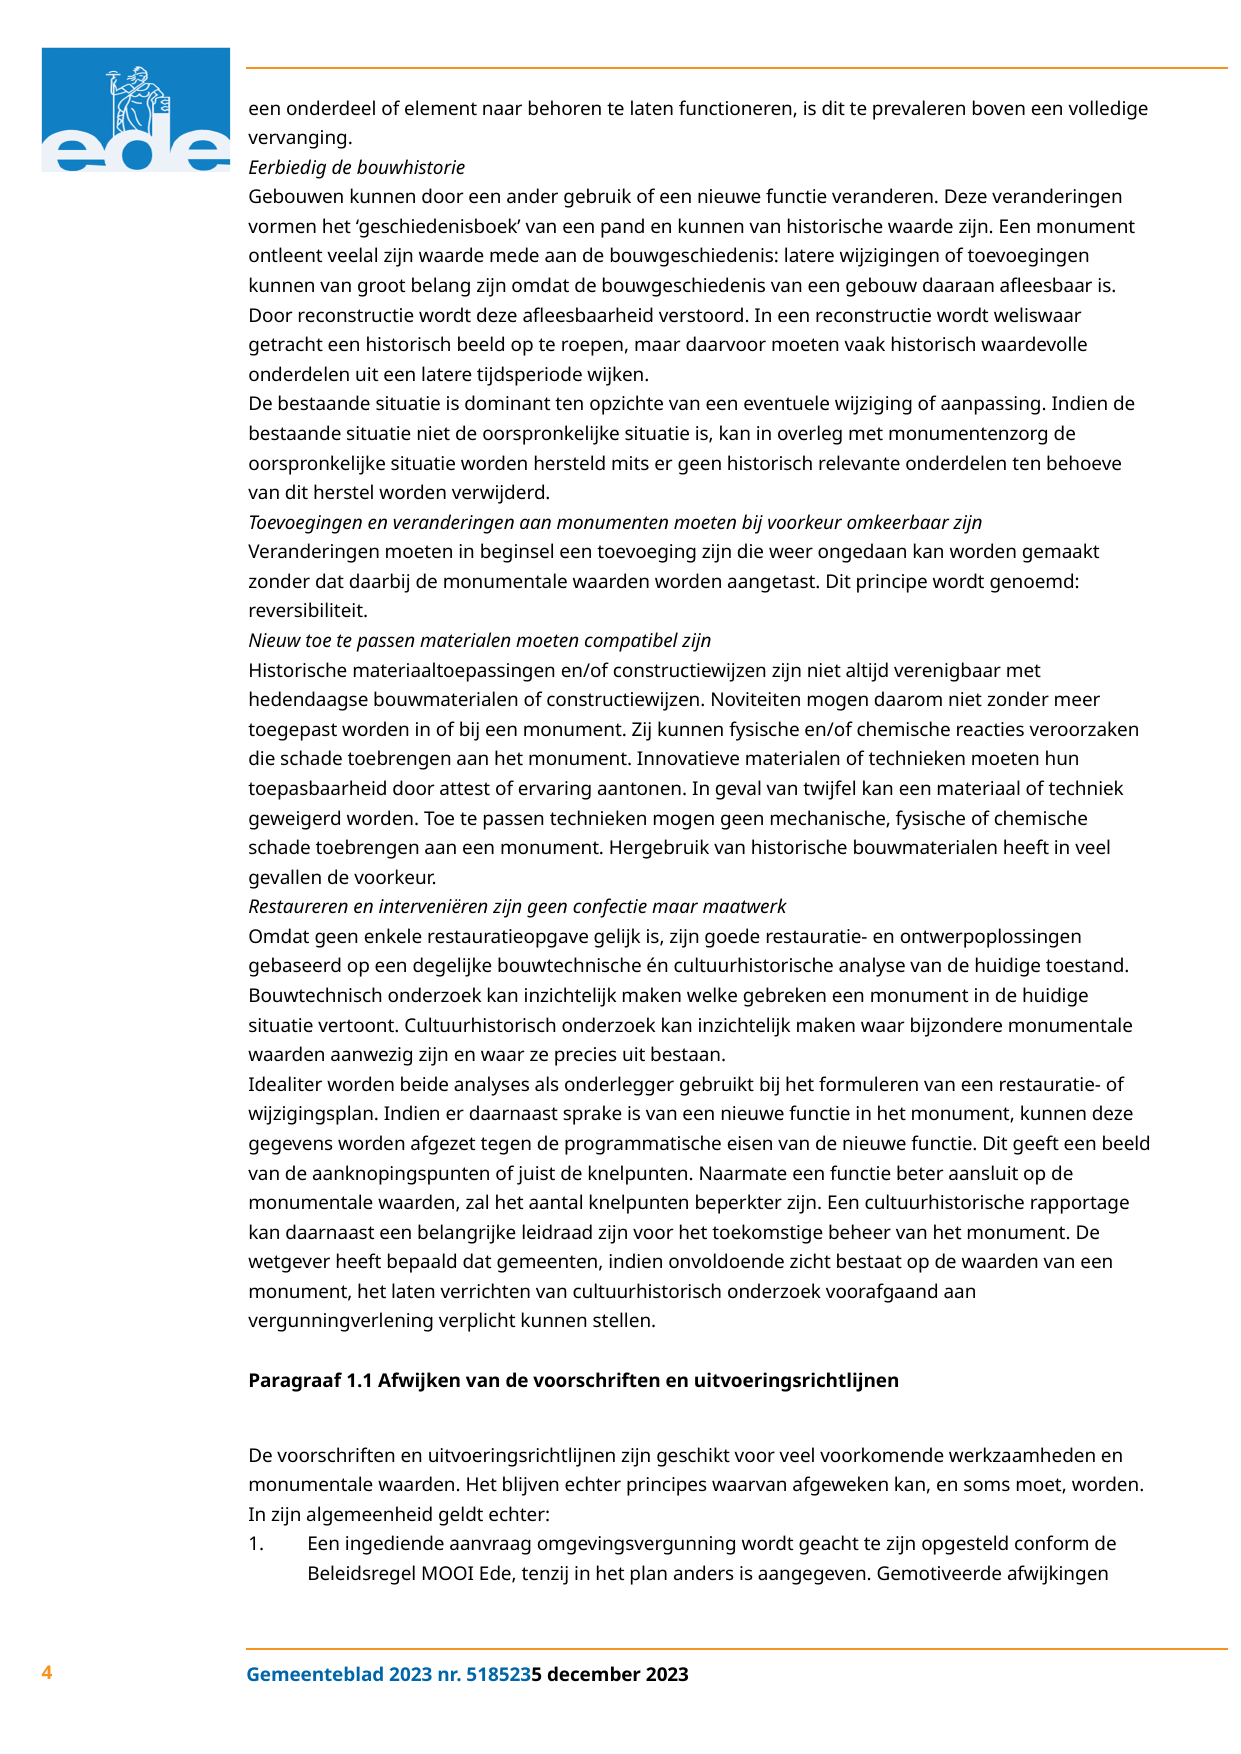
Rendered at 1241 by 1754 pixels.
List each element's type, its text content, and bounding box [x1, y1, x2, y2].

text een onderdeel of element naar behoren te laten functioneren, is dit te prevaleren boven een volledige vervanging. [248, 95, 1152, 150]
text Veranderingen moeten in beginsel een toevoeging zijn die weer ongedaan kan worden gemaakt zonder dat daarbij de monumentale waarden worden aangetast. Dit principe wordt genoemd: reversibiliteit. [248, 538, 1152, 623]
text De bestaande situatie is dominant ten opzichte van een eventuele wijziging of aanpassing. Indien de bestaande situatie niet de oorspronkelijke situatie is, kan in overleg met monumentenzorg de oorspronkelijke situatie worden hersteld mits er geen historisch relevante onderdelen ten behoeve van dit herstel worden verwijderd. [248, 391, 1152, 505]
text Paragraaf 1.1 Afwijken van de voorschriften en uitvoeringsrichtlijnen [248, 1367, 1152, 1393]
text Bouwtechnisch onderzoek kan inzichtelijk maken welke gebreken een monument in de huidige situatie vertoont. Cultuurhistorisch onderzoek kan inzichtelijk maken waar bijzondere monumentale waarden aanwezig zijn en waar ze precies uit bestaan. [248, 982, 1152, 1067]
text Nieuw toe te passen materialen moeten compatibel zijn [248, 627, 1152, 653]
picture [41, 47, 231, 172]
text Historische materiaaltoepassingen en/of constructiewijzen zijn niet altijd verenigbaar met hedendaagse bouwmaterialen of constructiewijzen. Noviteiten mogen daarom niet zonder meer toegepast worden in of bij een monument. Zij kunnen fysische en/of chemische reacties veroorzaken die schade toebrengen aan het monument. Innovatieve materialen of technieken moeten hun toepasbaarheid door attest of ervaring aantonen. In geval van twijfel kan een materiaal of techniek geweigerd worden. Toe te passen technieken mogen geen mechanische, fysische of chemische schade toebrengen aan een monument. Hergebruik van historische bouwmaterialen heeft in veel gevallen de voorkeur. [248, 657, 1152, 890]
text Restaureren en interveniëren zijn geen confectie maar maatwerk [248, 893, 1152, 919]
text Idealiter worden beide analyses als onderlegger gebruikt bij het formuleren van een restauratie- of wijzigingsplan. Indien er daarnaast sprake is van een nieuwe functie in het monument, kunnen deze gegevens worden afgezet tegen de programmatische eisen van de nieuwe functie. Dit geeft een beeld van de aanknopingspunten of juist de knelpunten. Naarmate een functie beter aansluit op de monumentale waarden, zal het aantal knelpunten beperkter zijn. Een cultuurhistorische rapportage kan daarnaast een belangrijke leidraad zijn voor het toekomstige beheer van het monument. De wetgever heeft bepaald dat gemeenten, indien onvoldoende zicht bestaat op de waarden van een monument, het laten verrichten van cultuurhistorisch onderzoek voorafgaand aan vergunningverlening verplicht kunnen stellen. [248, 1071, 1152, 1333]
list Een ingediende aanvraag omgevingsvergunning wordt geacht te zijn opgesteld conform de Beleidsregel MOOI Ede, tenzij in het plan anders is aangegeven. Gemotiveerde afwijkingen [248, 1531, 1152, 1586]
text Omdat geen enkele restauratieopgave gelijk is, zijn goede restauratie- en ontwerpoplossingen gebaseerd op een degelijke bouwtechnische én cultuurhistorische analyse van de huidige toestand. [248, 923, 1152, 978]
text In zijn algemeenheid geldt echter: [248, 1501, 1152, 1527]
text Eerbiedig de bouwhistorie [248, 154, 1152, 180]
text De voorschriften en uitvoeringsrichtlijnen zijn geschikt voor veel voorkomende werkzaamheden en monumentale waarden. Het blijven echter principes waarvan afgeweken kan, en soms moet, worden. [248, 1442, 1152, 1497]
text Toevoegingen en veranderingen aan monumenten moeten bij voorkeur omkeerbaar zijn [248, 509, 1152, 535]
text Gebouwen kunnen door een ander gebruik of een nieuwe functie veranderen. Deze veranderingen vormen het ‘geschiedenisboek’ van een pand en kunnen van historische waarde zijn. Een monument ontleent veelal zijn waarde mede aan de bouwgeschiedenis: latere wijzigingen of toevoegingen kunnen van groot belang zijn omdat de bouwgeschiedenis van een gebouw daaraan afleesbaar is. Door reconstructie wordt deze afleesbaarheid verstoord. In een reconstructie wordt weliswaar getracht een historisch beeld op te roepen, maar daarvoor moeten vaak historisch waardevolle onderdelen uit een latere tijdsperiode wijken. [248, 183, 1152, 387]
